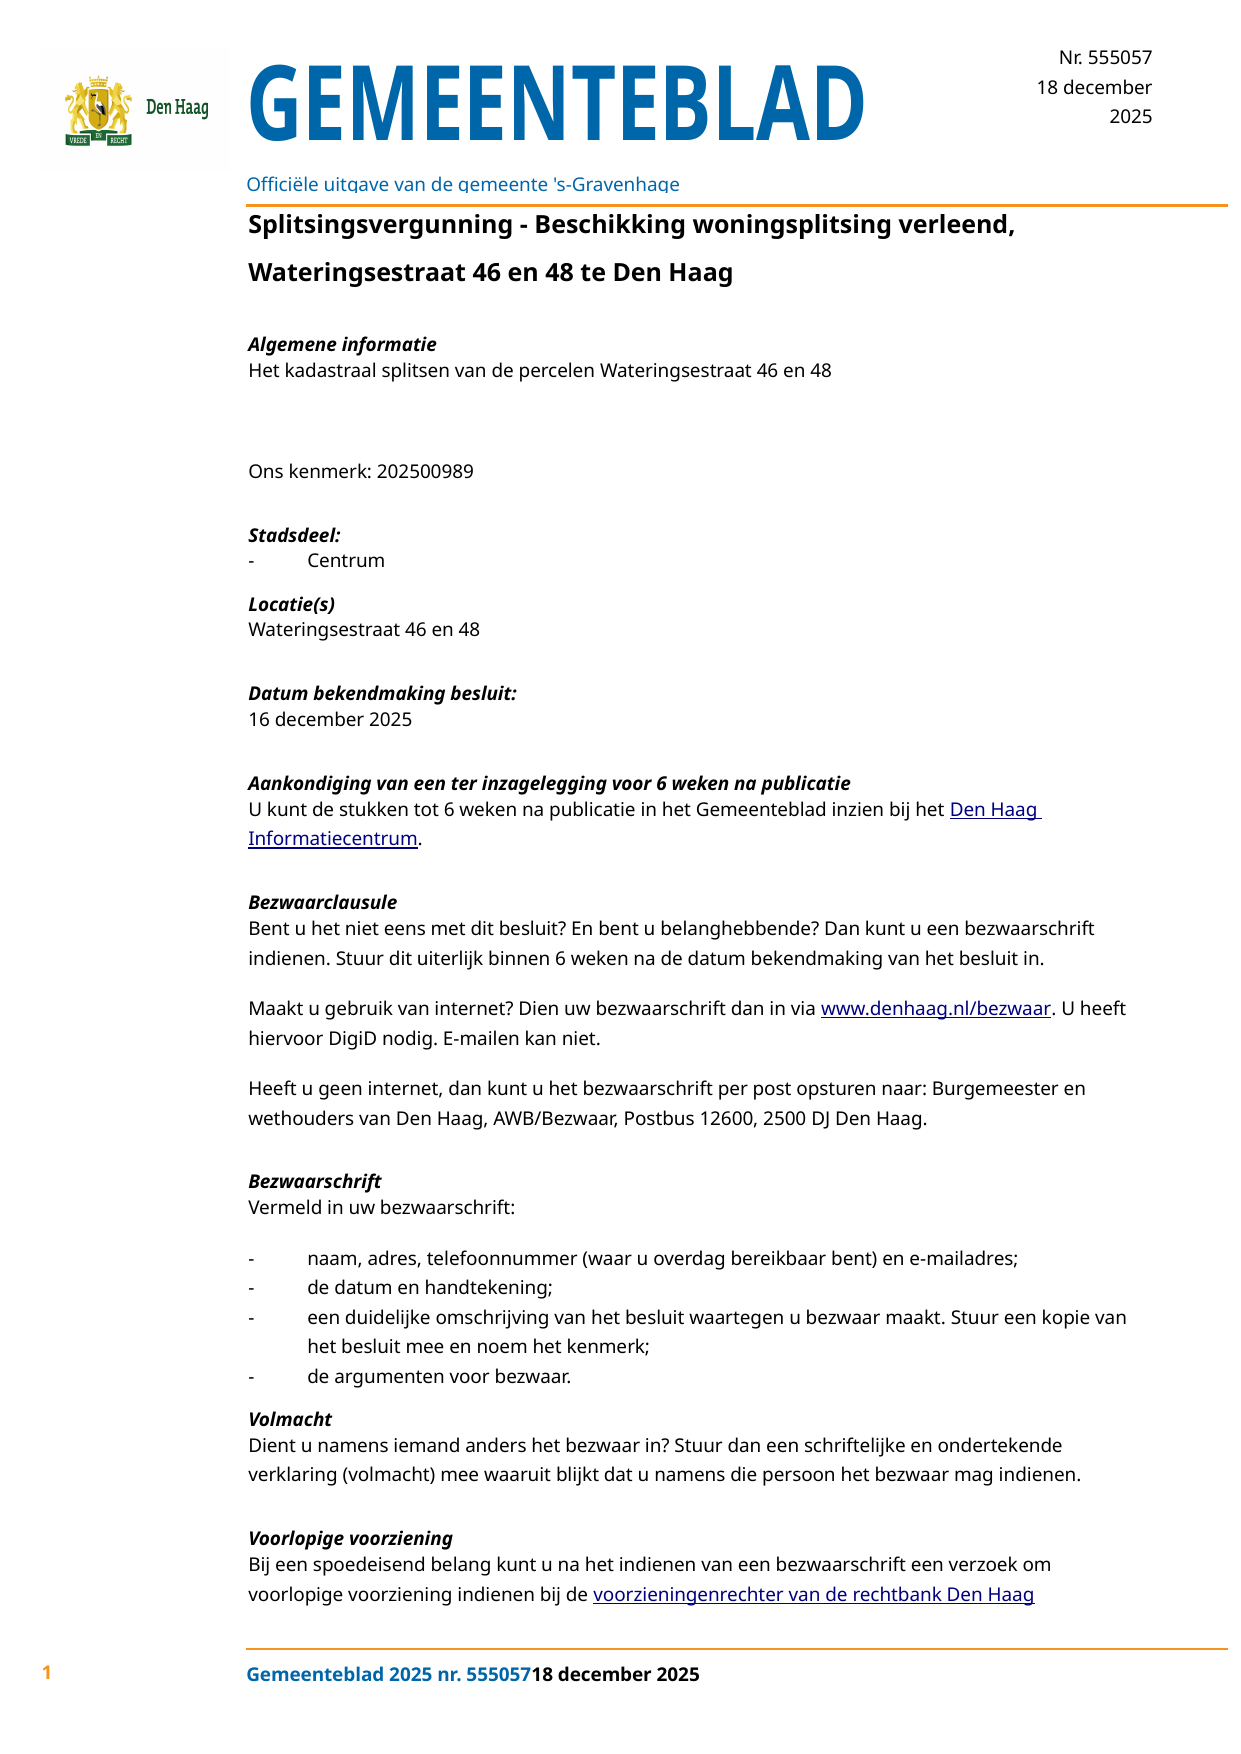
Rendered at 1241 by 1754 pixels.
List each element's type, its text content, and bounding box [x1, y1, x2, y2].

text Datum bekendmaking besluit: [248, 681, 1152, 706]
text Wateringsestraat 46 en 48 [248, 617, 1152, 642]
text 16 december 2025 [248, 706, 1152, 732]
text Maakt u gebruik van internet? Dien uw bezwaarschrift dan in via www.denhaag.nl/bezwaar. U heeft hiervoor DigiD nodig. E-mailen kan niet. [248, 995, 1152, 1051]
list de argumenten voor bezwaar. [248, 1363, 1152, 1389]
list naam, adres, telefoonnummer (waar u overdag bereikbaar bent) en e-mailadres; [248, 1245, 1152, 1271]
list de datum en handtekening; [248, 1274, 1152, 1300]
text Aankondiging van een ter inzagelegging voor 6 weken na publicatie [248, 770, 1152, 796]
text Vermeld in uw bezwaarschrift: [248, 1194, 1152, 1220]
text Het kadastraal splitsen van de percelen Wateringsestraat 46 en 48 [248, 357, 1152, 383]
text Bij een spoedeisend belang kunt u na het indienen van een bezwaarschrift een verzoek om voorlopige voorziening indienen bij de voorzieningenrechter van de rechtbank Den Haag [248, 1551, 1152, 1607]
text Voorlopige voorziening [248, 1526, 1152, 1551]
list een duidelijke omschrijving van het besluit waartegen u bezwaar maakt. Stuur een kopie van het besluit mee en noem het kenmerk; [248, 1304, 1152, 1359]
text Stadsdeel: [248, 522, 1152, 548]
text Bent u het niet eens met dit besluit? En bent u belanghebbende? Dan kunt u een bezwaarschrift indienen. Stuur dit uiterlijk binnen 6 weken na de datum bekendmaking van het besluit in. [248, 915, 1152, 971]
text Bezwaarclausule [248, 889, 1152, 915]
text U kunt de stukken tot 6 weken na publicatie in het Gemeenteblad inzien bij het Den Haag Informatiecentrum. [248, 796, 1152, 851]
text Ons kenmerk: 202500989 [248, 458, 1152, 484]
text Locatie(s) [248, 591, 1152, 617]
text Dient u namens iemand anders het bezwaar in? Stuur dan een schriftelijke en ondertekende verklaring (volmacht) mee waaruit blijkt dat u namens die persoon het bezwaar mag indienen. [248, 1432, 1152, 1487]
picture [41, 47, 231, 172]
text Algemene informatie [248, 331, 1152, 357]
text Splitsingsvergunning - Beschikking woningsplitsing verleend, Wateringsestraat 46 en 48 te Den Haag [248, 207, 1152, 288]
text Bezwaarschrift [248, 1169, 1152, 1194]
text Volmacht [248, 1406, 1152, 1432]
list Centrum [248, 548, 1152, 573]
text Heeft u geen internet, dan kunt u het bezwaarschrift per post opsturen naar: Burgemeester en wethouders van Den Haag, AWB/Bezwaar, Postbus 12600, 2500 DJ Den Haag. [248, 1075, 1152, 1131]
